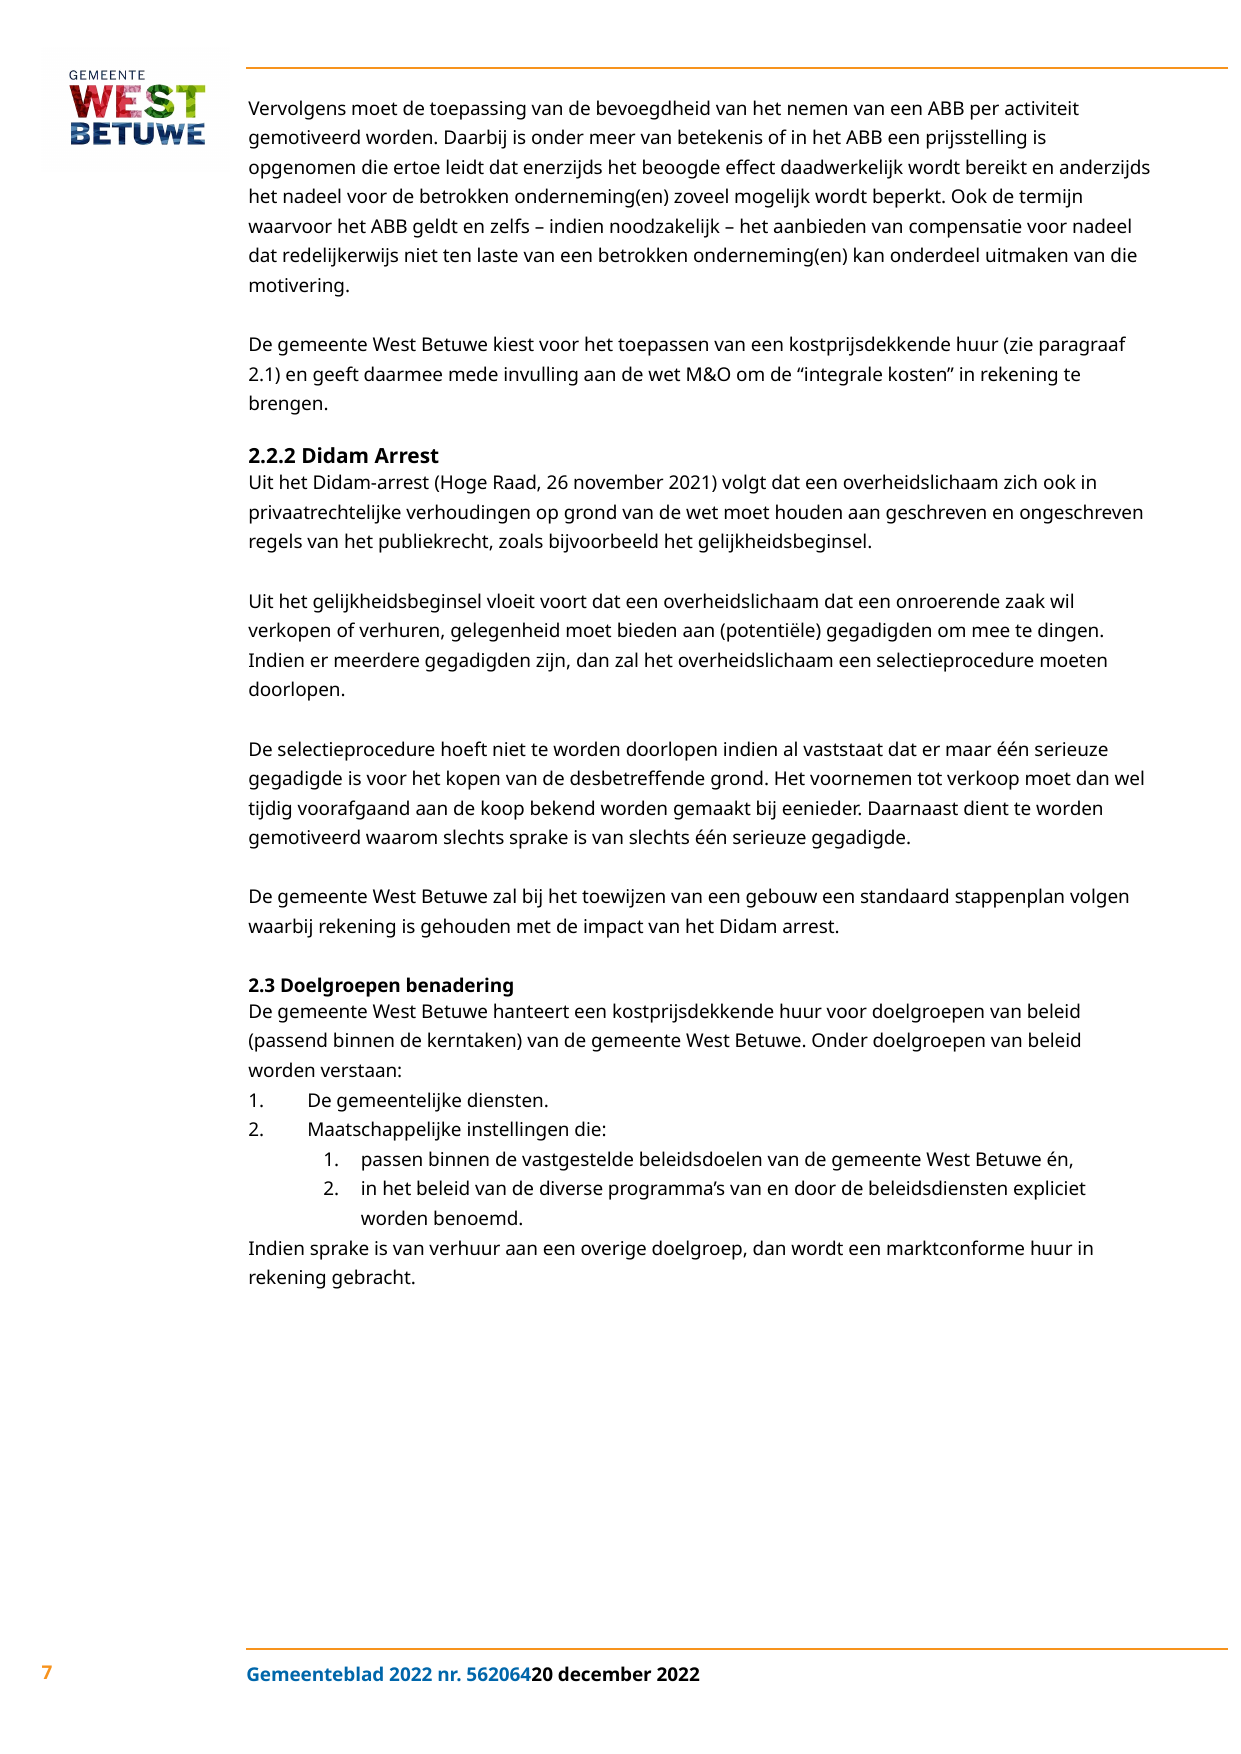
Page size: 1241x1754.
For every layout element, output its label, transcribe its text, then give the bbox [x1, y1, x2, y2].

list in het beleid van de diverse programma’s van en door de beleidsdiensten expliciet worden benoemd. [323, 1176, 1152, 1231]
text De gemeente West Betuwe kiest voor het toepassen van een kostprijsdekkende huur (zie paragraaf 2.1) en geeft daarmee mede invulling aan de wet M&O om de “integrale kosten” in rekening te brengen. [248, 331, 1152, 416]
list Maatschappelijke instellingen die: [248, 1116, 1152, 1142]
text Indien sprake is van verhuur aan een overige doelgroep, dan wordt een marktconforme huur in rekening gebracht. [248, 1235, 1152, 1290]
text De selectieprocedure hoeft niet te worden doorlopen indien al vaststaat dat er maar één serieuze gegadigde is voor het kopen van de desbetreffende grond. Het voornemen tot verkoop moet dan wel tijdig voorafgaand aan de koop bekend worden gemaakt bij eenieder. Daarnaast dient te worden gemotiveerd waarom slechts sprake is van slechts één serieuze gegadigde. [248, 736, 1152, 850]
text De gemeente West Betuwe zal bij het toewijzen van een gebouw een standaard stappenplan volgen waarbij rekening is gehouden met de impact van het Didam arrest. [248, 884, 1152, 939]
text De gemeente West Betuwe hanteert een kostprijsdekkende huur voor doelgroepen van beleid (passend binnen de kerntaken) van de gemeente West Betuwe. Onder doelgroepen van beleid worden verstaan: [248, 998, 1152, 1083]
text 2.3 Doelgroepen benadering [248, 972, 1152, 998]
picture [41, 47, 231, 172]
list De gemeentelijke diensten. [248, 1087, 1152, 1113]
text Uit het gelijkheidsbeginsel vloeit voort dat een overheidslichaam dat een onroerende zaak wil verkopen of verhuren, gelegenheid moet bieden aan (potentiële) gegadigden om mee te dingen. Indien er meerdere gegadigden zijn, dan zal het overheidslichaam een selectieprocedure moeten doorlopen. [248, 588, 1152, 702]
text 2.2.2 Didam Arrest [248, 441, 1152, 469]
text Vervolgens moet de toepassing van de bevoegdheid van het nemen van een ABB per activiteit gemotiveerd worden. Daarbij is onder meer van betekenis of in het ABB een prijsstelling is opgenomen die ertoe leidt dat enerzijds het beoogde effect daadwerkelijk wordt bereikt en anderzijds het nadeel voor de betrokken onderneming(en) zoveel mogelijk wordt beperkt. Ook de termijn waarvoor het ABB geldt en zelfs – indien noodzakelijk – het aanbieden van compensatie voor nadeel dat redelijkerwijs niet ten laste van een betrokken onderneming(en) kan onderdeel uitmaken van die motivering. [248, 95, 1152, 298]
list passen binnen de vastgestelde beleidsdoelen van de gemeente West Betuwe én, [323, 1146, 1152, 1172]
text Uit het Didam-arrest (Hoge Raad, 26 november 2021) volgt dat een overheidslichaam zich ook in privaatrechtelijke verhoudingen op grond van de wet moet houden aan geschreven en ongeschreven regels van het publiekrecht, zoals bijvoorbeeld het gelijkheidsbeginsel. [248, 469, 1152, 554]
